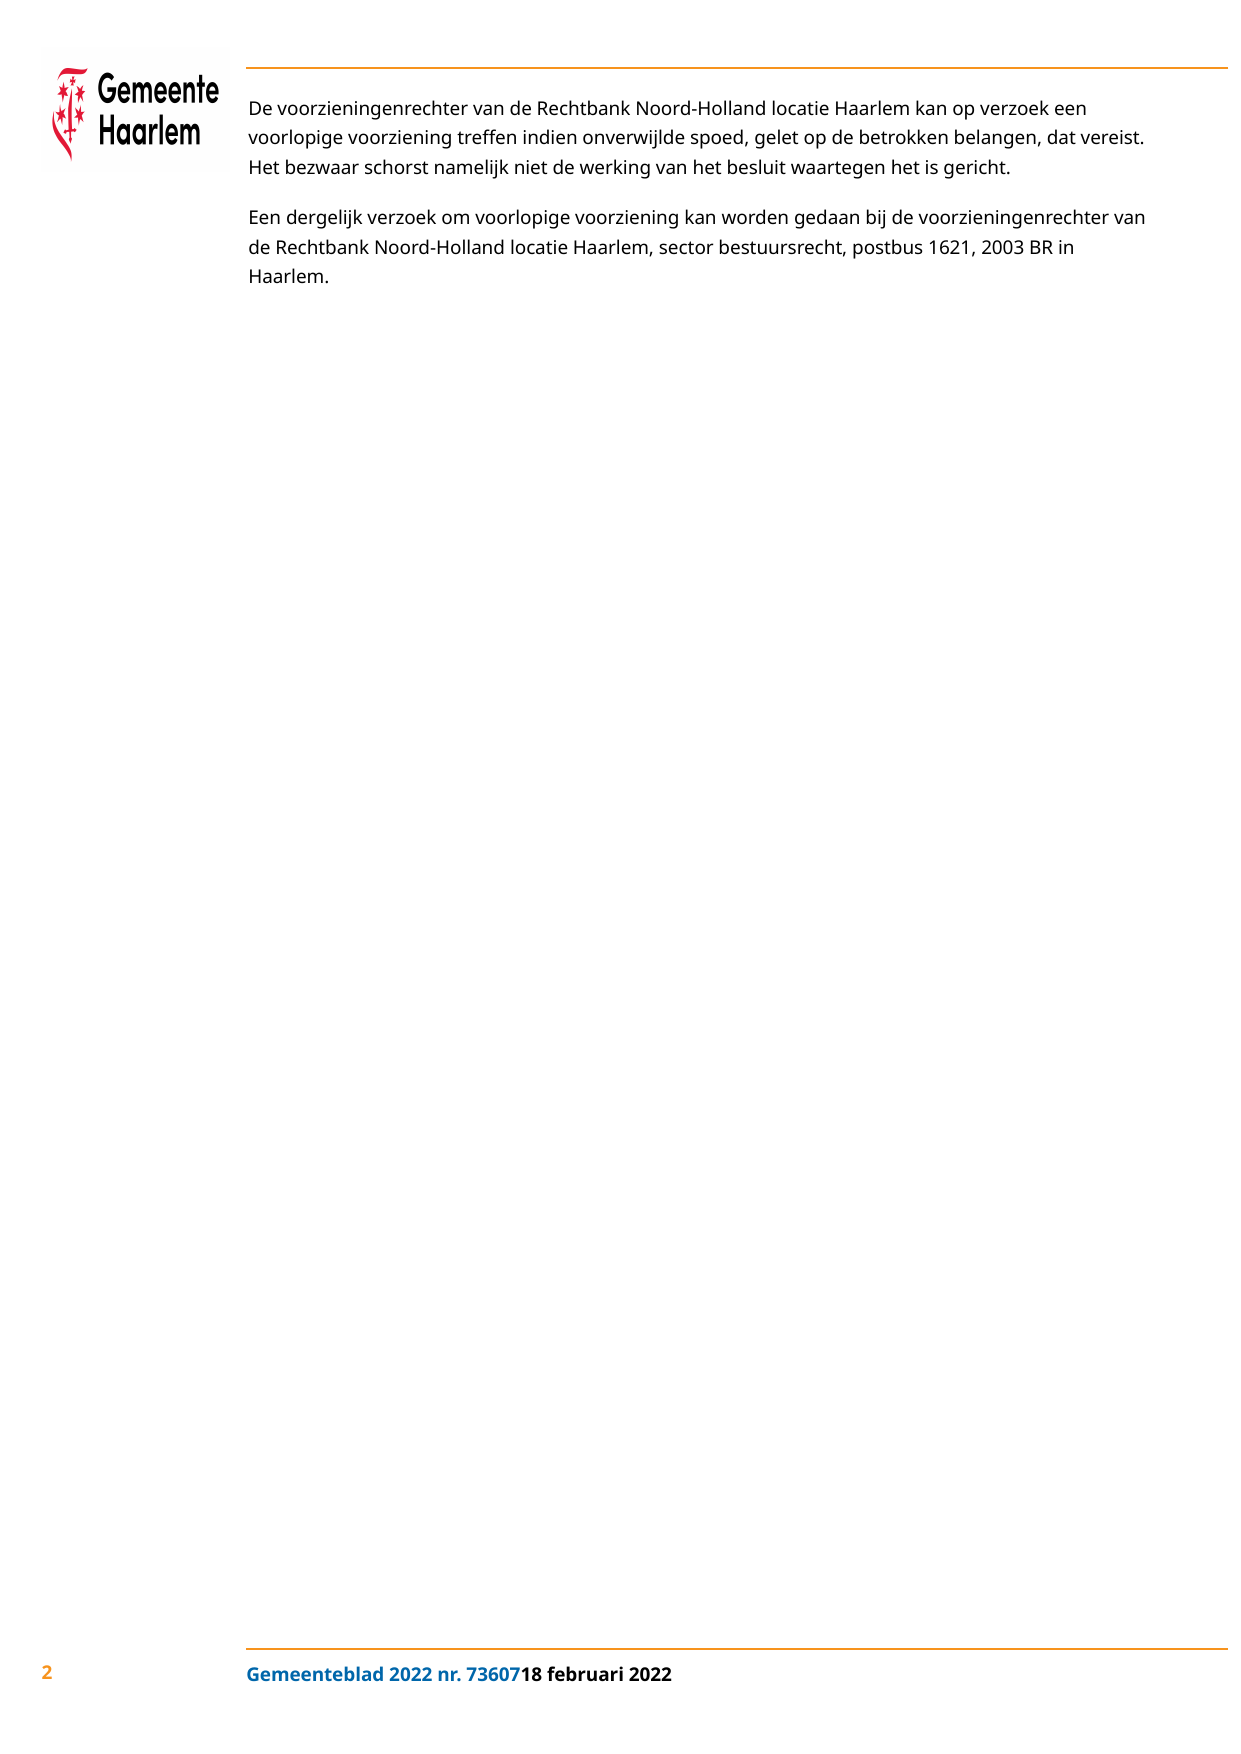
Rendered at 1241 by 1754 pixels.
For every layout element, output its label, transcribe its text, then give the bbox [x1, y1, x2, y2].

text De voorzieningenrechter van de Rechtbank Noord-Holland locatie Haarlem kan op verzoek een voorlopige voorziening treffen indien onverwijlde spoed, gelet op de betrokken belangen, dat vereist. Het bezwaar schorst namelijk niet de werking van het besluit waartegen het is gericht. [248, 95, 1152, 180]
text Een dergelijk verzoek om voorlopige voorziening kan worden gedaan bij de voorzieningenrechter van de Rechtbank Noord-Holland locatie Haarlem, sector bestuursrecht, postbus 1621, 2003 BR in Haarlem. [248, 204, 1152, 289]
picture [41, 47, 231, 172]
